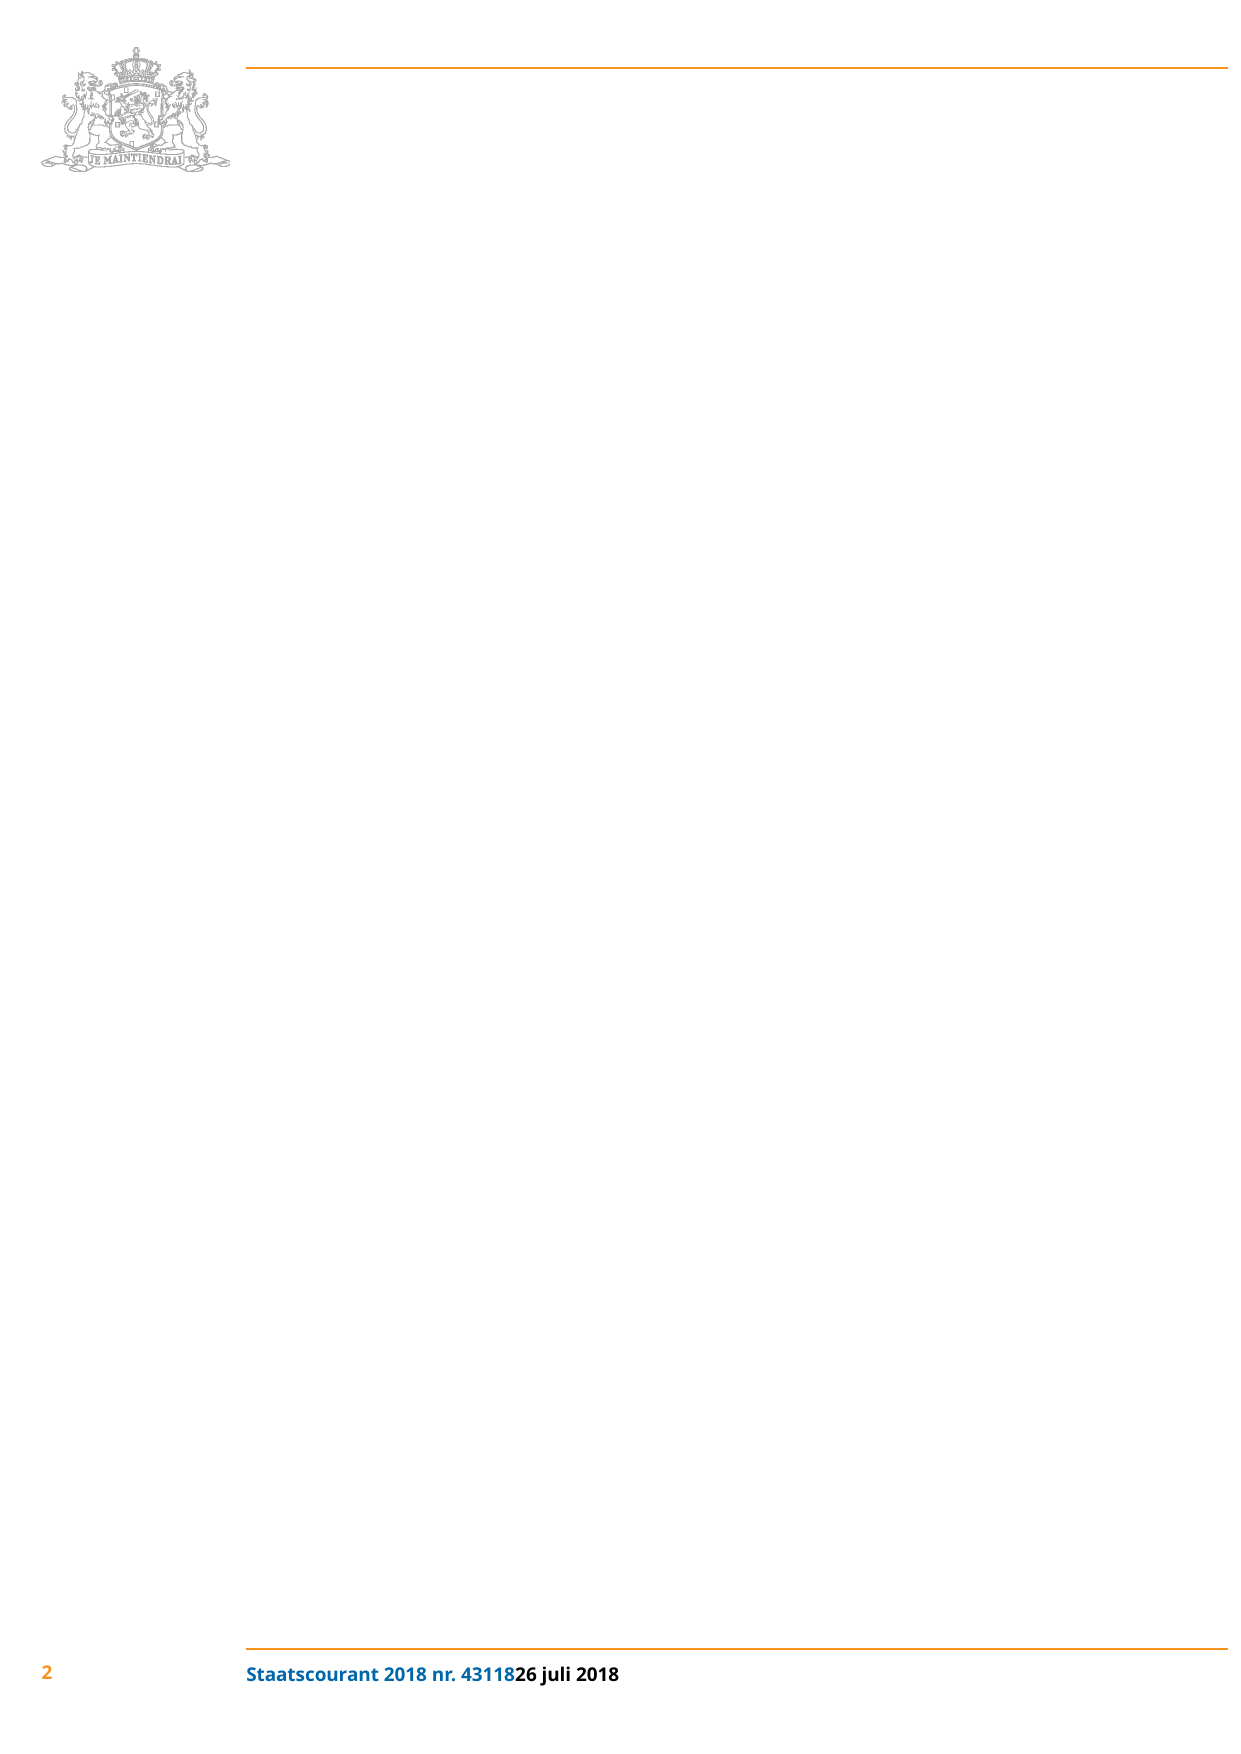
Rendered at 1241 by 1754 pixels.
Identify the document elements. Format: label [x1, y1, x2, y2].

picture [41, 47, 231, 172]
